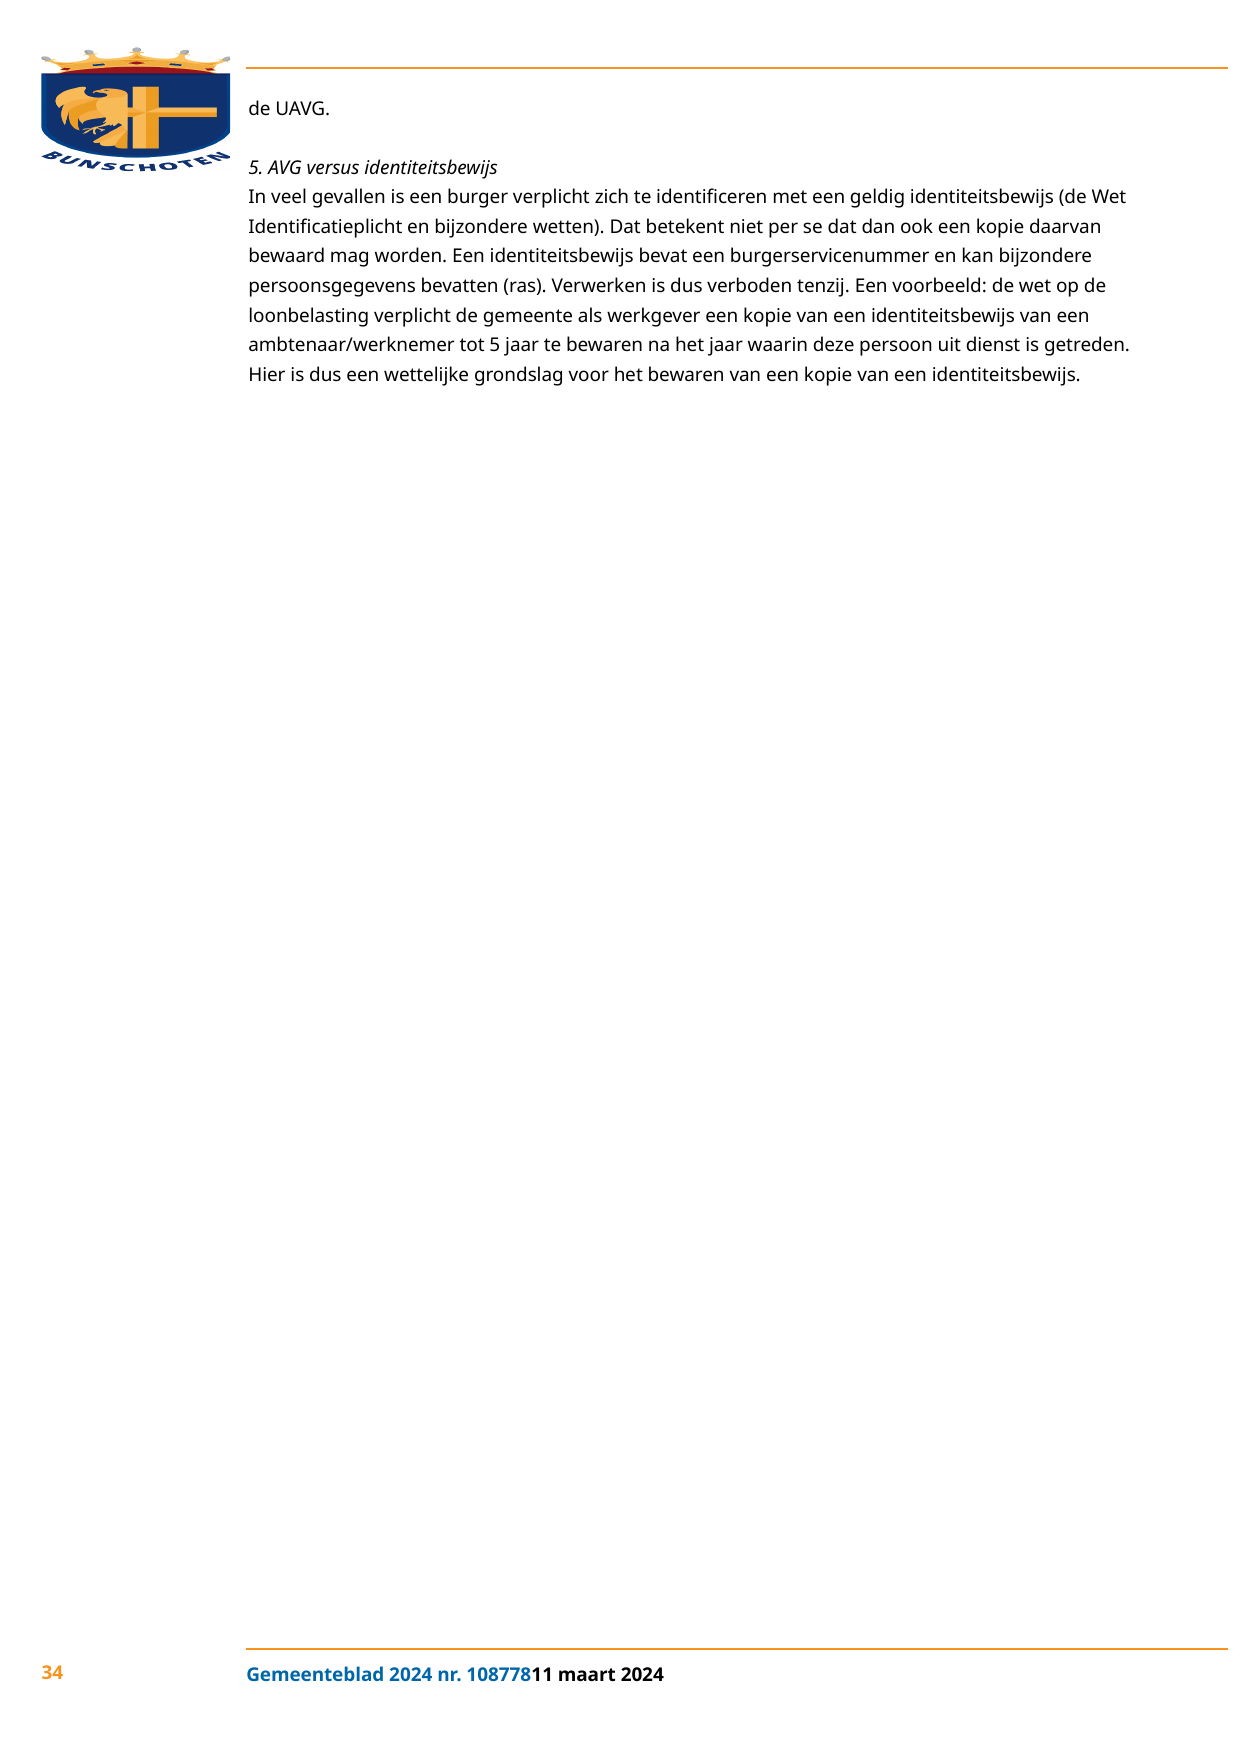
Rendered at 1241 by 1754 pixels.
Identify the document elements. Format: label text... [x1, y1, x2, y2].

picture [41, 47, 231, 172]
text de UAVG. [248, 95, 1152, 121]
text 5. AVG versus identiteitsbewijs [248, 154, 1152, 180]
text In veel gevallen is een burger verplicht zich te identificeren met een geldig identiteitsbewijs (de Wet Identificatieplicht en bijzondere wetten). Dat betekent niet per se dat dan ook een kopie daarvan bewaard mag worden. Een identiteitsbewijs bevat een burgerservicenummer en kan bijzondere persoonsgegevens bevatten (ras). Verwerken is dus verboden tenzij. Een voorbeeld: de wet op de loonbelasting verplicht de gemeente als werkgever een kopie van een identiteitsbewijs van een ambtenaar/werknemer tot 5 jaar te bewaren na het jaar waarin deze persoon uit dienst is getreden. Hier is dus een wettelijke grondslag voor het bewaren van een kopie van een identiteitsbewijs. [248, 183, 1152, 387]
